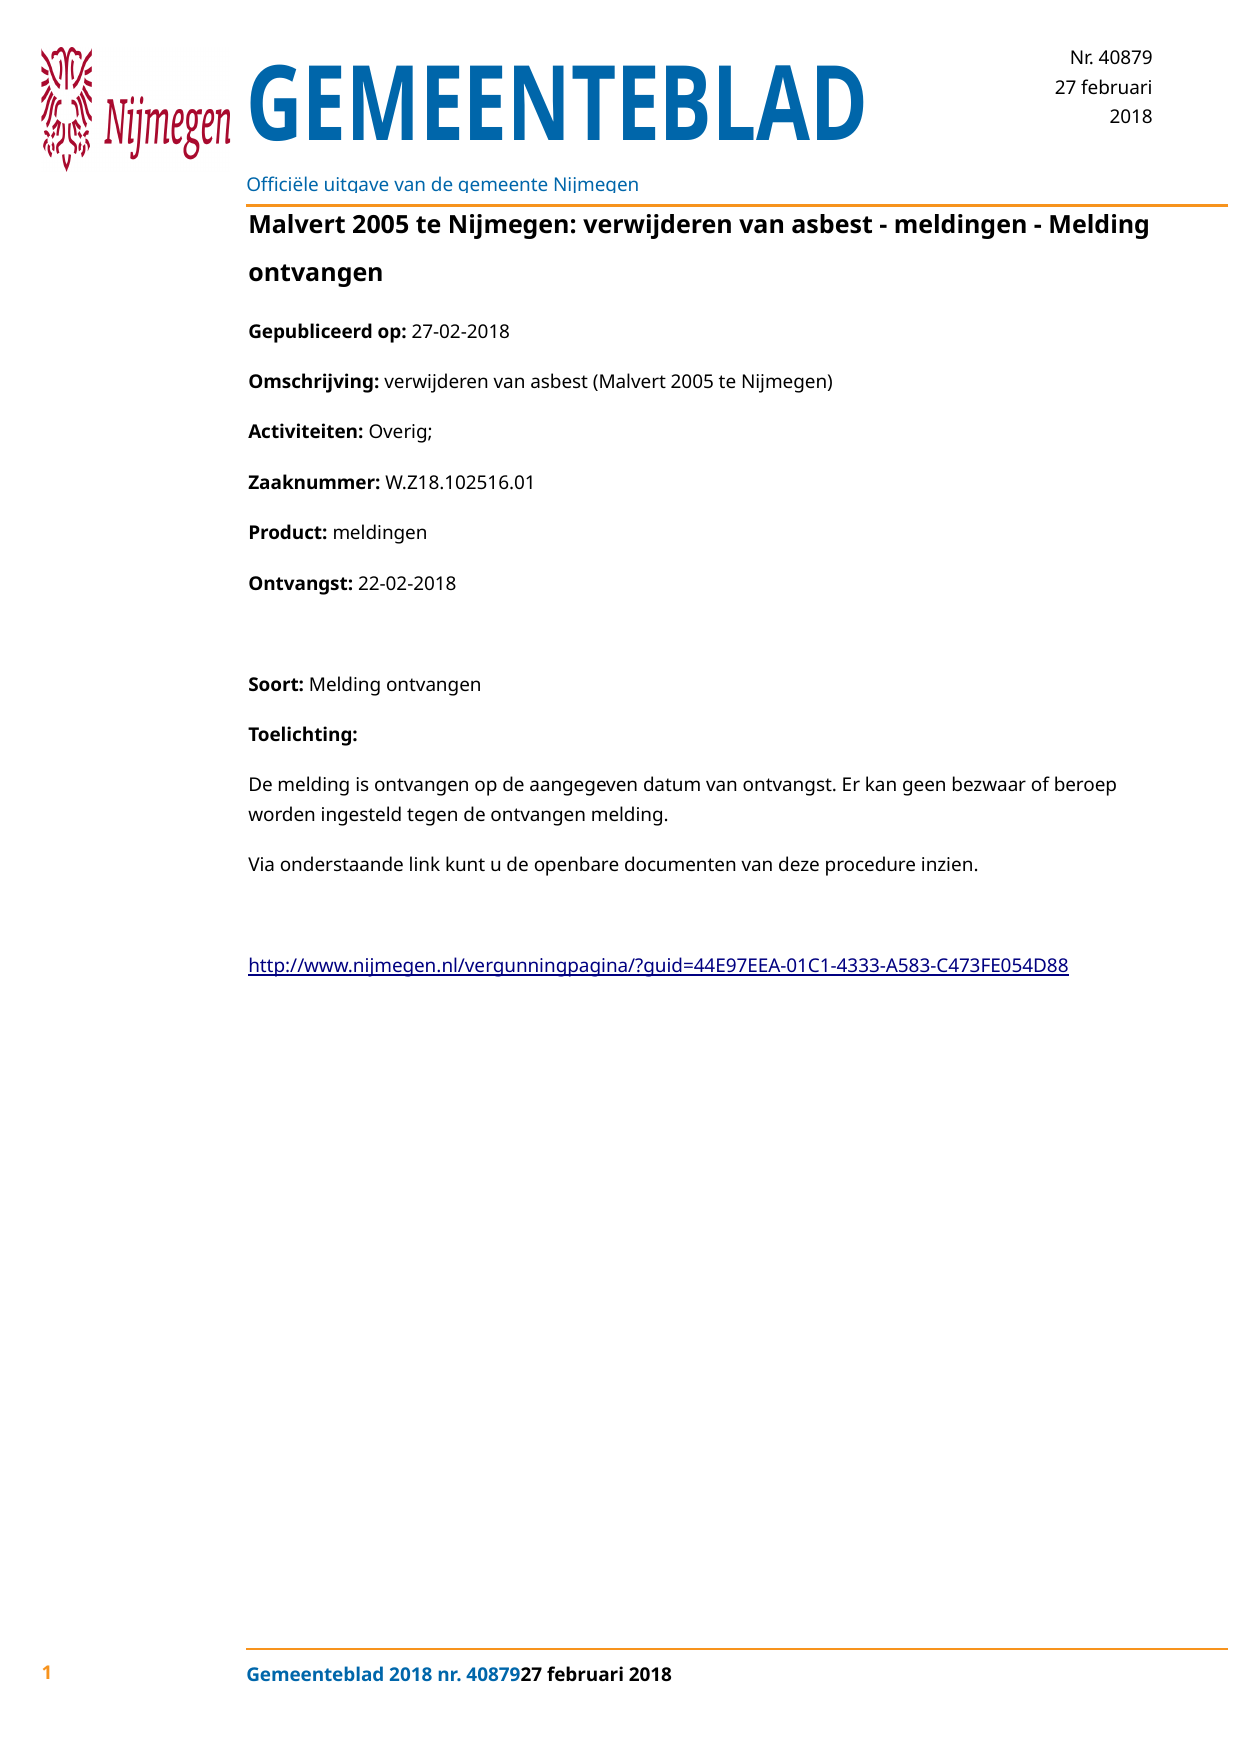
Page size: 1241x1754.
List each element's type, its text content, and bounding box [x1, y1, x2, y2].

text Via onderstaande link kunt u de openbare documenten van deze procedure inzien. [248, 852, 1152, 877]
text Omschrijving: verwijderen van asbest (Malvert 2005 te Nijmegen) [248, 368, 1152, 394]
text Activiteiten: Overig; [248, 419, 1152, 444]
text Gepubliceerd op: 27-02-2018 [248, 318, 1152, 344]
text Ontvangst: 22-02-2018 [248, 570, 1152, 596]
text Soort: Melding ontvangen [248, 671, 1152, 697]
text Product: meldingen [248, 519, 1152, 545]
text De melding is ontvangen op de aangegeven datum van ontvangst. Er kan geen bezwaar of beroep worden ingesteld tegen de ontvangen melding. [248, 772, 1152, 827]
text http://www.nijmegen.nl/vergunningpagina/?guid=44E97EEA-01C1-4333-A583-C473FE054D88 [248, 952, 1152, 978]
text Zaaknummer: W.Z18.102516.01 [248, 469, 1152, 495]
text Toelichting: [248, 721, 1152, 747]
text Malvert 2005 te Nijmegen: verwijderen van asbest - meldingen - Melding ontvangen [248, 207, 1152, 288]
picture [41, 47, 231, 172]
